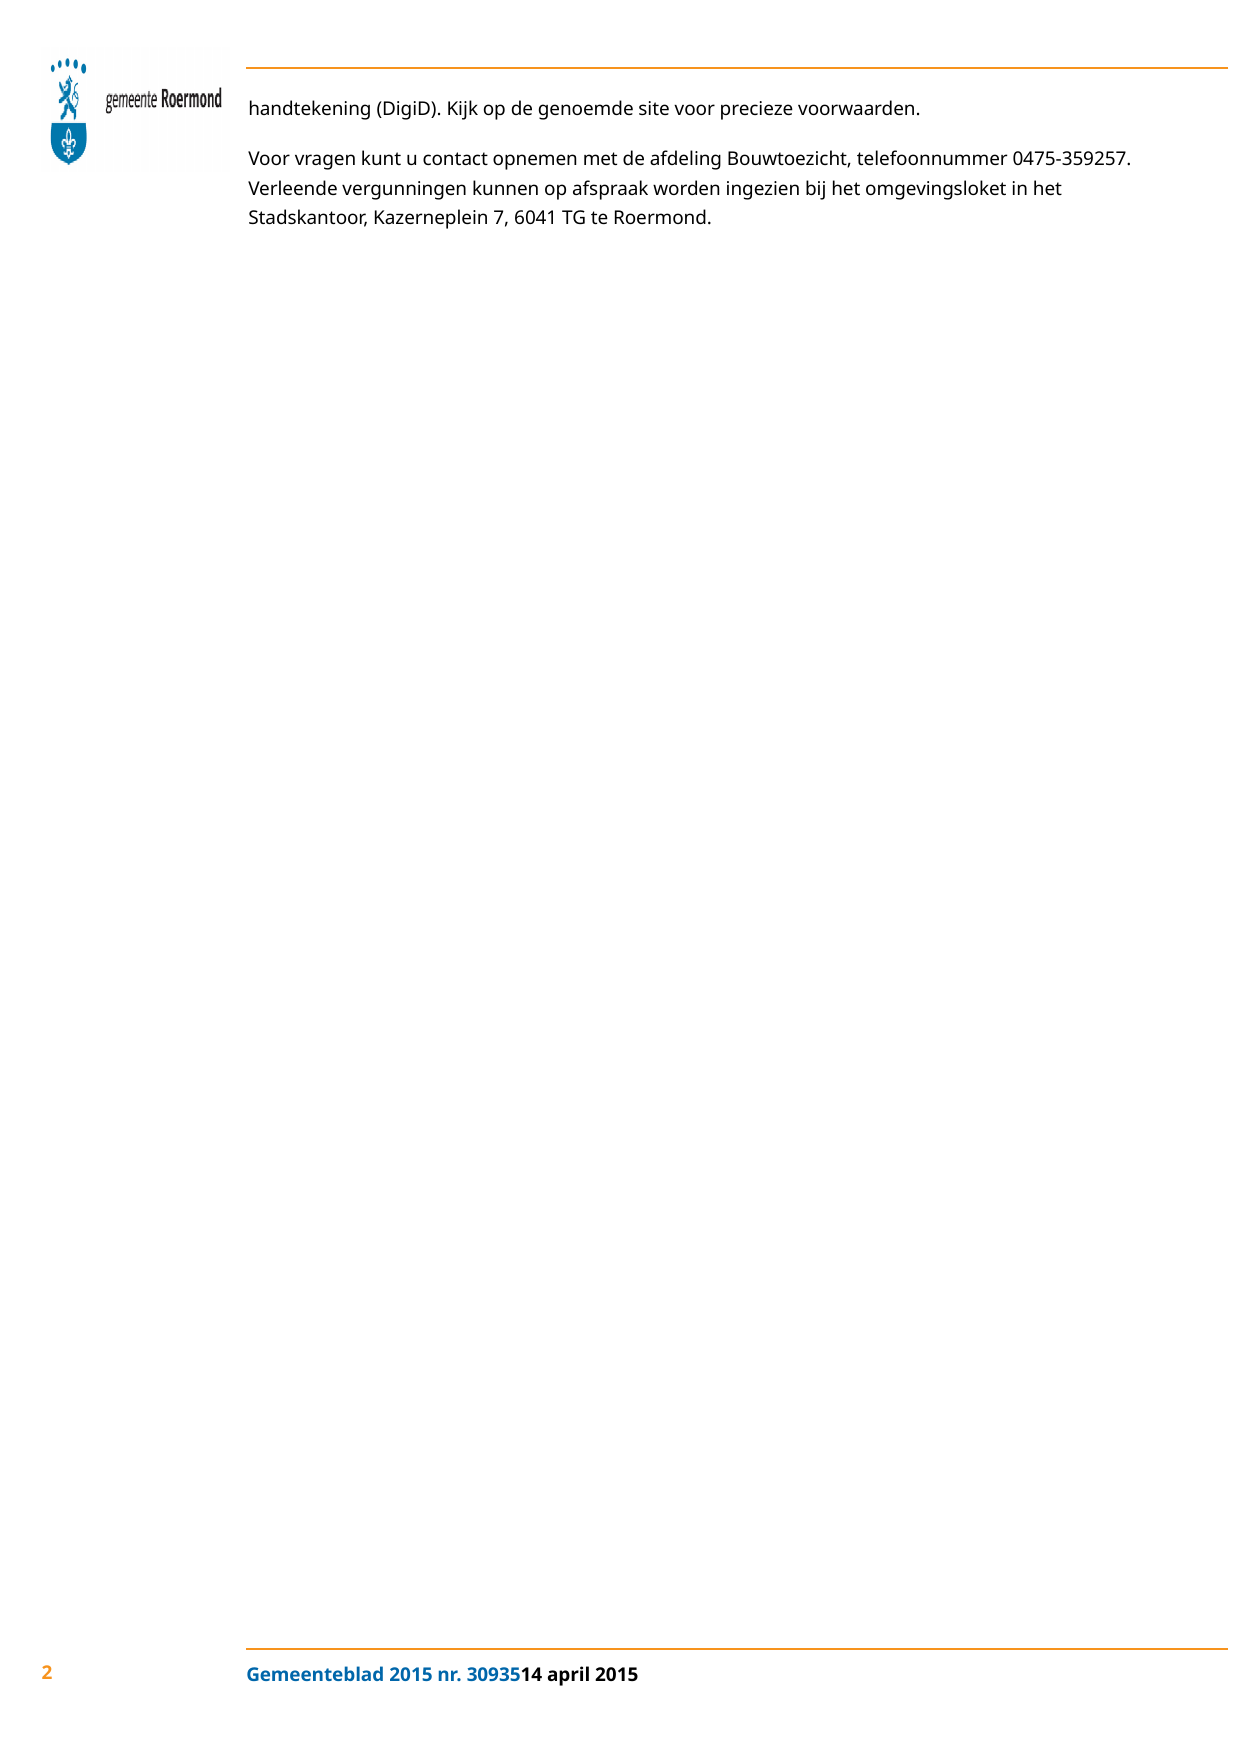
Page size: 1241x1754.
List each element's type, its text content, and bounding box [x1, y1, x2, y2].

picture [41, 47, 231, 172]
text handtekening (DigiD). Kijk op de genoemde site voor precieze voorwaarden. [248, 95, 1152, 121]
text Voor vragen kunt u contact opnemen met de afdeling Bouwtoezicht, telefoonnummer 0475-359257. Verleende vergunningen kunnen op afspraak worden ingezien bij het omgevingsloket in het Stadskantoor, Kazerneplein 7, 6041 TG te Roermond. [248, 145, 1152, 230]
